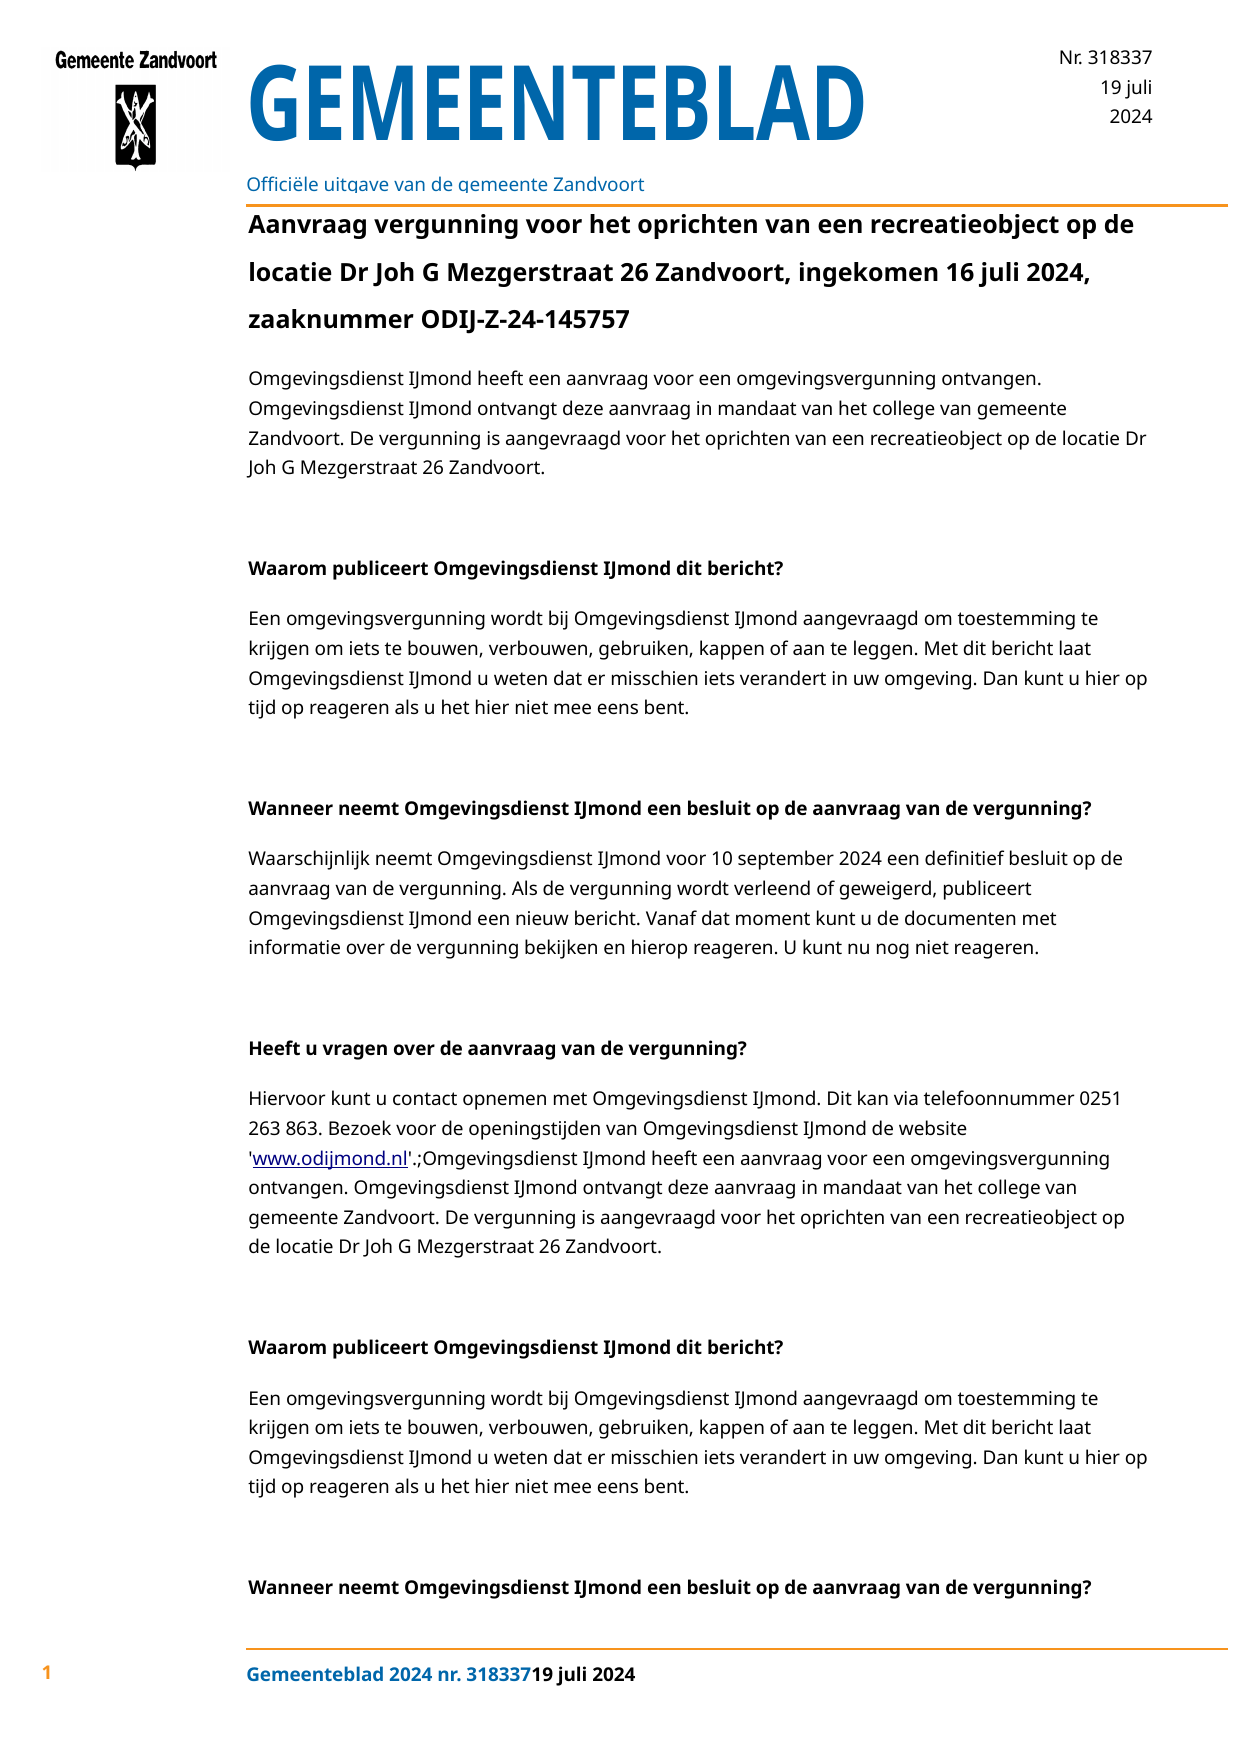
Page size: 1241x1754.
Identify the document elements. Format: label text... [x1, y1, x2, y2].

text Een omgevingsvergunning wordt bij Omgevingsdienst IJmond aangevraagd om toestemming te krijgen om iets te bouwen, verbouwen, gebruiken, kappen of aan te leggen. Met dit bericht laat Omgevingsdienst IJmond u weten dat er misschien iets verandert in uw omgeving. Dan kunt u hier op tijd op reageren als u het hier niet mee eens bent. [248, 1385, 1152, 1499]
text Waarom publiceert Omgevingsdienst IJmond dit bericht? [248, 1334, 1152, 1360]
text Aanvraag vergunning voor het oprichten van een recreatieobject op de locatie Dr Joh G Mezgerstraat 26 Zandvoort, ingekomen 16 juli 2024, zaaknummer ODIJ-Z-24-145757 [248, 207, 1152, 336]
text Heeft u vragen over de aanvraag van de vergunning? [248, 1035, 1152, 1061]
text Wanneer neemt Omgevingsdienst IJmond een besluit op de aanvraag van de vergunning? [248, 795, 1152, 821]
text Omgevingsdienst IJmond heeft een aanvraag voor een omgevingsvergunning ontvangen. Omgevingsdienst IJmond ontvangt deze aanvraag in mandaat van het college van gemeente Zandvoort. De vergunning is aangevraagd voor het oprichten van een recreatieobject op de locatie Dr Joh G Mezgerstraat 26 Zandvoort. [248, 366, 1152, 480]
text Hiervoor kunt u contact opnemen met Omgevingsdienst IJmond. Dit kan via telefoonnummer 0251 263 863. Bezoek voor de openingstijden van Omgevingsdienst IJmond de website 'www.odijmond.nl'.;Omgevingsdienst IJmond heeft een aanvraag voor een omgevingsvergunning ontvangen. Omgevingsdienst IJmond ontvangt deze aanvraag in mandaat van het college van gemeente Zandvoort. De vergunning is aangevraagd voor het oprichten van een recreatieobject op de locatie Dr Joh G Mezgerstraat 26 Zandvoort. [248, 1086, 1152, 1259]
text Waarschijnlijk neemt Omgevingsdienst IJmond voor 10 september 2024 een definitief besluit op de aanvraag van de vergunning. Als de vergunning wordt verleend of geweigerd, publiceert Omgevingsdienst IJmond een nieuw bericht. Vanaf dat moment kunt u de documenten met informatie over de vergunning bekijken en hierop reageren. U kunt nu nog niet reageren. [248, 846, 1152, 960]
picture [41, 47, 231, 172]
text Een omgevingsvergunning wordt bij Omgevingsdienst IJmond aangevraagd om toestemming te krijgen om iets te bouwen, verbouwen, gebruiken, kappen of aan te leggen. Met dit bericht laat Omgevingsdienst IJmond u weten dat er misschien iets verandert in uw omgeving. Dan kunt u hier op tijd op reageren als u het hier niet mee eens bent. [248, 606, 1152, 720]
text Waarom publiceert Omgevingsdienst IJmond dit bericht? [248, 555, 1152, 581]
text Wanneer neemt Omgevingsdienst IJmond een besluit op de aanvraag van de vergunning? [248, 1574, 1152, 1600]
